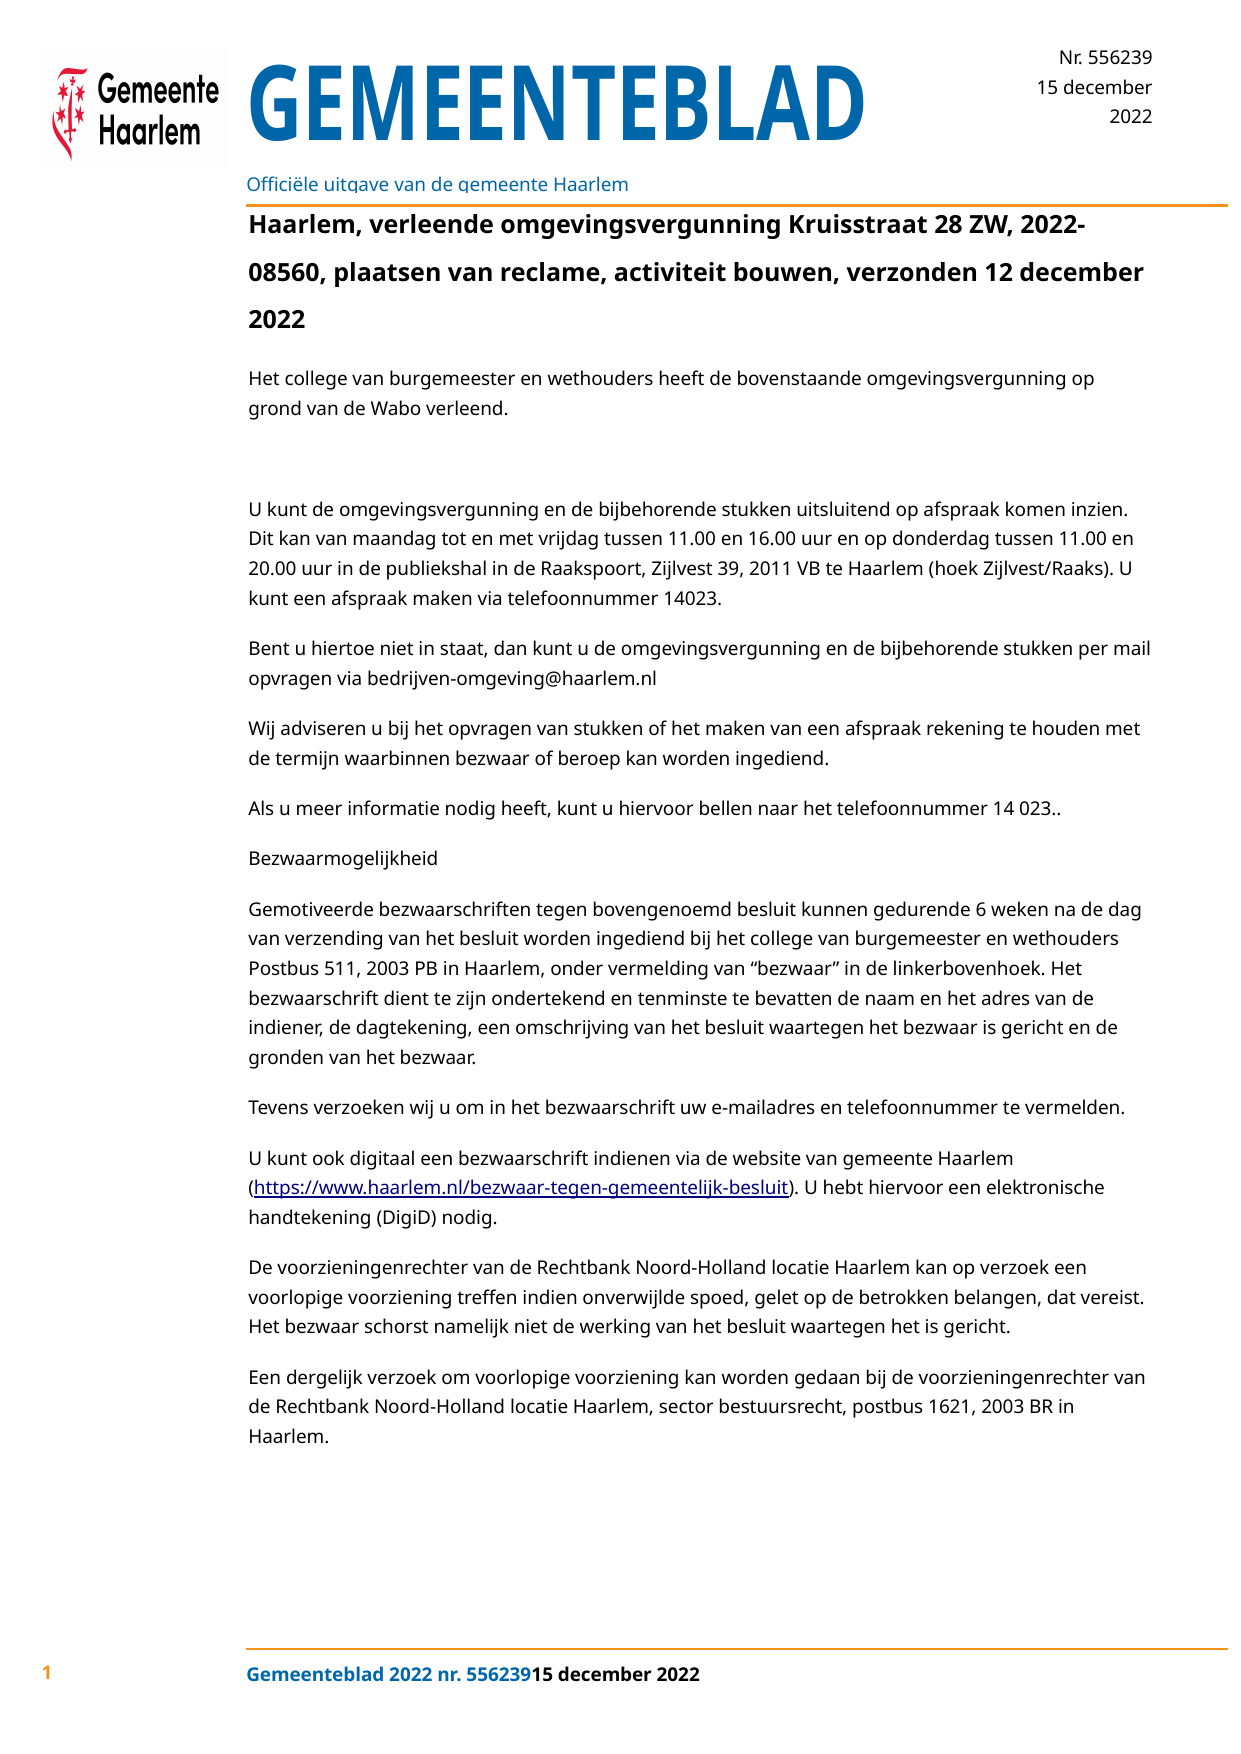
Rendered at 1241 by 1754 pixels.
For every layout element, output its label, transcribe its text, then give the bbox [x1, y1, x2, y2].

text De voorzieningenrechter van de Rechtbank Noord-Holland locatie Haarlem kan op verzoek een voorlopige voorziening treffen indien onverwijlde spoed, gelet op de betrokken belangen, dat vereist. Het bezwaar schorst namelijk niet de werking van het besluit waartegen het is gericht. [248, 1254, 1152, 1339]
text Tevens verzoeken wij u om in het bezwaarschrift uw e-mailadres en telefoonnummer te vermelden. [248, 1094, 1152, 1120]
text Bezwaarmogelijkheid [248, 846, 1152, 871]
text U kunt de omgevingsvergunning en de bijbehorende stukken uitsluitend op afspraak komen inzien. Dit kan van maandag tot en met vrijdag tussen 11.00 en 16.00 uur en op donderdag tussen 11.00 en 20.00 uur in de publiekshal in de Raakspoort, Zijlvest 39, 2011 VB te Haarlem (hoek Zijlvest/Raaks). U kunt een afspraak maken via telefoonnummer 14023. [248, 496, 1152, 610]
text Wij adviseren u bij het opvragen van stukken of het maken van een afspraak rekening te houden met de termijn waarbinnen bezwaar of beroep kan worden ingediend. [248, 715, 1152, 770]
text Een dergelijk verzoek om voorlopige voorziening kan worden gedaan bij de voorzieningenrechter van de Rechtbank Noord-Holland locatie Haarlem, sector bestuursrecht, postbus 1621, 2003 BR in Haarlem. [248, 1364, 1152, 1449]
text U kunt ook digitaal een bezwaarschrift indienen via de website van gemeente Haarlem (https://www.haarlem.nl/bezwaar-tegen-gemeentelijk-besluit). U hebt hiervoor een elektronische handtekening (DigiD) nodig. [248, 1145, 1152, 1229]
text Gemotiveerde bezwaarschriften tegen bovengenoemd besluit kunnen gedurende 6 weken na de dag van verzending van het besluit worden ingediend bij het college van burgemeester en wethouders Postbus 511, 2003 PB in Haarlem, onder vermelding van “bezwaar” in de linkerbovenhoek. Het bezwaarschrift dient te zijn ondertekend en tenminste te bevatten de naam en het adres van de indiener, de dagtekening, een omschrijving van het besluit waartegen het bezwaar is gericht en de gronden van het bezwaar. [248, 896, 1152, 1069]
text Bent u hiertoe niet in staat, dan kunt u de omgevingsvergunning en de bijbehorende stukken per mail opvragen via bedrijven-omgeving@haarlem.nl [248, 635, 1152, 690]
picture [41, 47, 231, 172]
text Haarlem, verleende omgevingsvergunning Kruisstraat 28 ZW, 2022-08560, plaatsen van reclame, activiteit bouwen, verzonden 12 december 2022 [248, 207, 1152, 336]
text Als u meer informatie nodig heeft, kunt u hiervoor bellen naar het telefoonnummer 14 023.. [248, 795, 1152, 821]
text Het college van burgemeester en wethouders heeft de bovenstaande omgevingsvergunning op grond van de Wabo verleend. [248, 366, 1152, 421]
